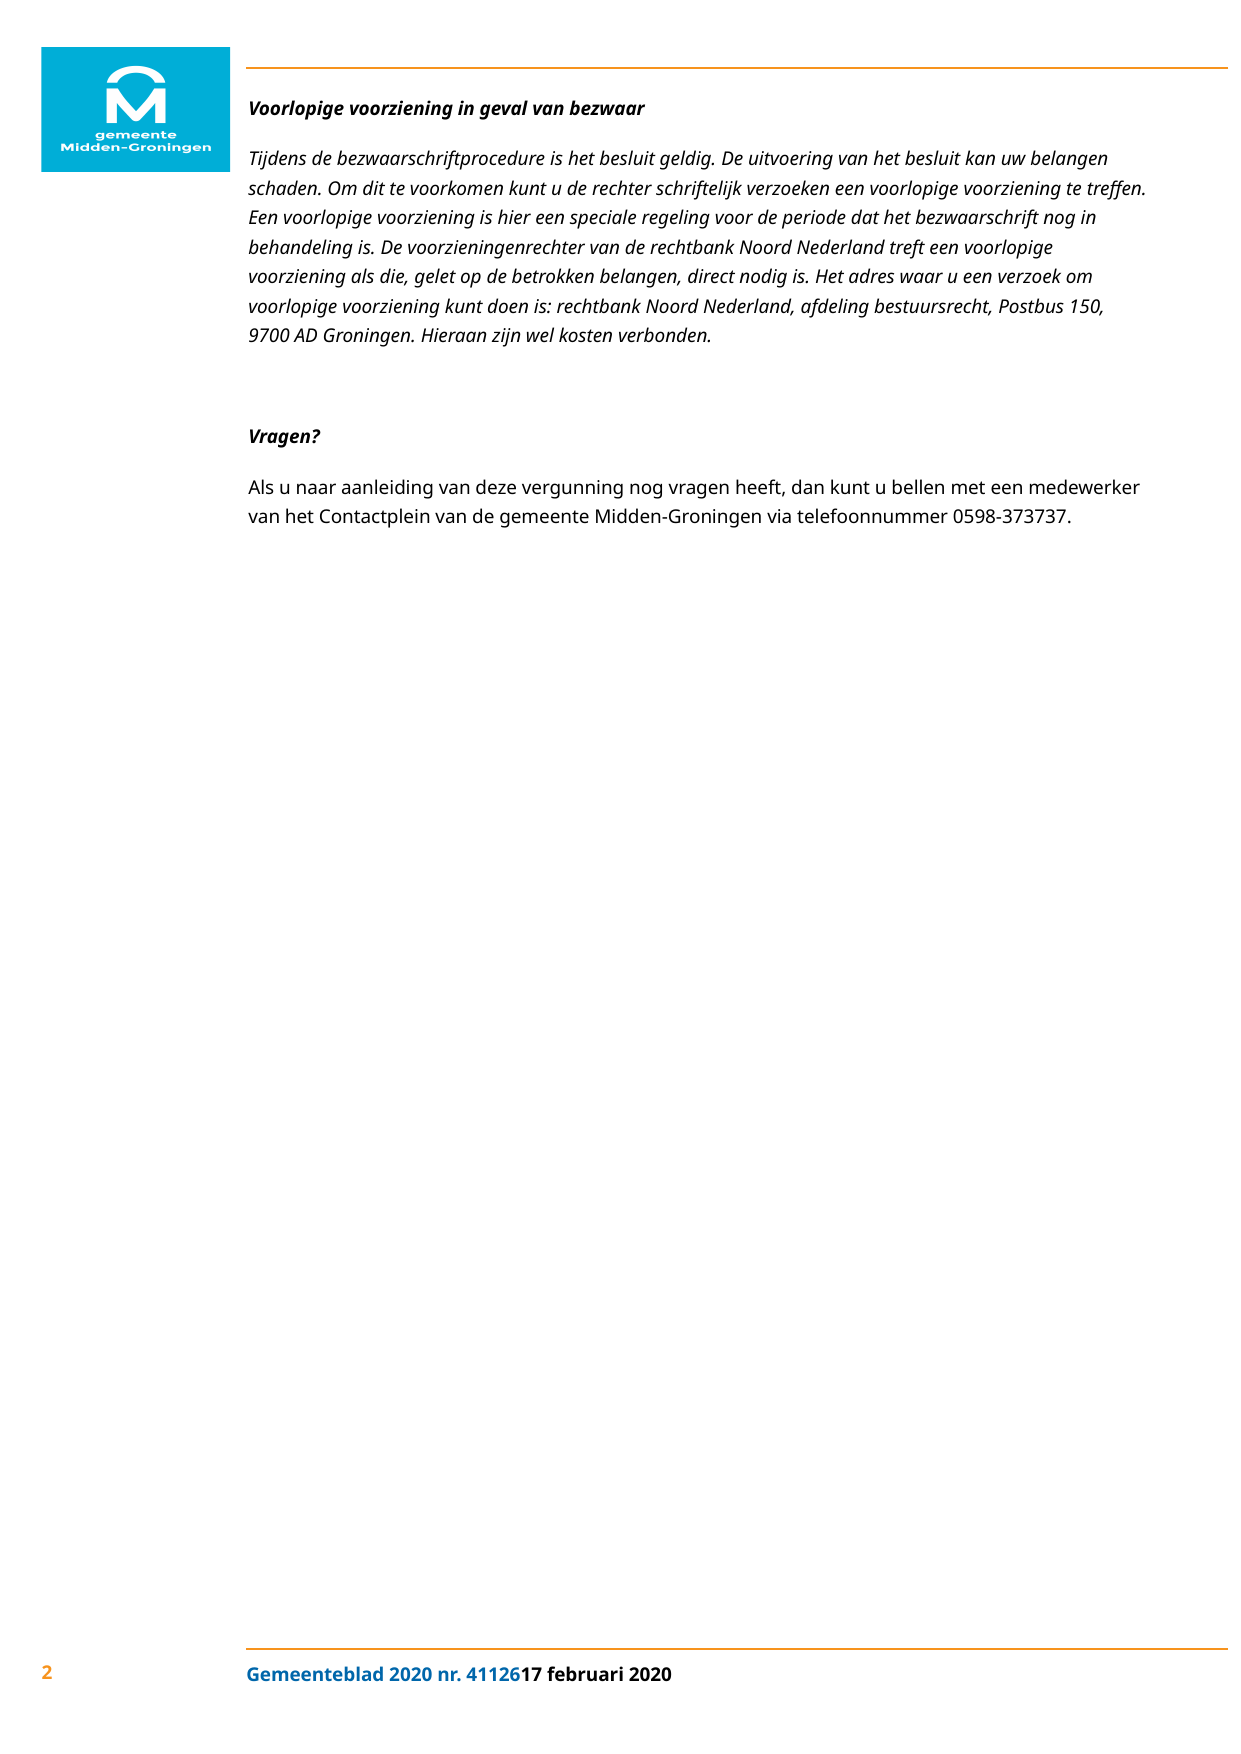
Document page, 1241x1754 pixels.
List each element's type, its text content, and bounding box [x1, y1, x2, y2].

picture [184, 146, 190, 153]
text Tijdens de bezwaarschriftprocedure is het besluit geldig. De uitvoering van het besluit kan uw belangen schaden. Om dit te voorkomen kunt u de rechter schriftelijk verzoeken een voorlopige voorziening te treffen. Een voorlopige voorziening is hier een speciale regeling voor de periode dat het bezwaarschrift nog in behandeling is. De voorzieningenrechter van de rechtbank Noord Nederland treft een voorlopige voorziening als die, gelet op de betrokken belangen, direct nodig is. Het adres waar u een verzoek om voorlopige voorziening kunt doen is: rechtbank Noord Nederland, afdeling bestuursrecht, Postbus 150, 9700 AD Groningen. Hieraan zijn wel kosten verbonden. [248, 145, 1152, 348]
text Voorlopige voorziening in geval van bezwaar [248, 95, 1152, 121]
text Als u naar aanleiding van deze vergunning nog vragen heeft, dan kunt u bellen met een medewerker van het Contactplein van de gemeente Midden-Groningen via telefoonnummer 0598-373737. [248, 474, 1152, 529]
text Vragen? [248, 423, 1152, 449]
picture [107, 89, 165, 122]
picture [108, 66, 164, 82]
